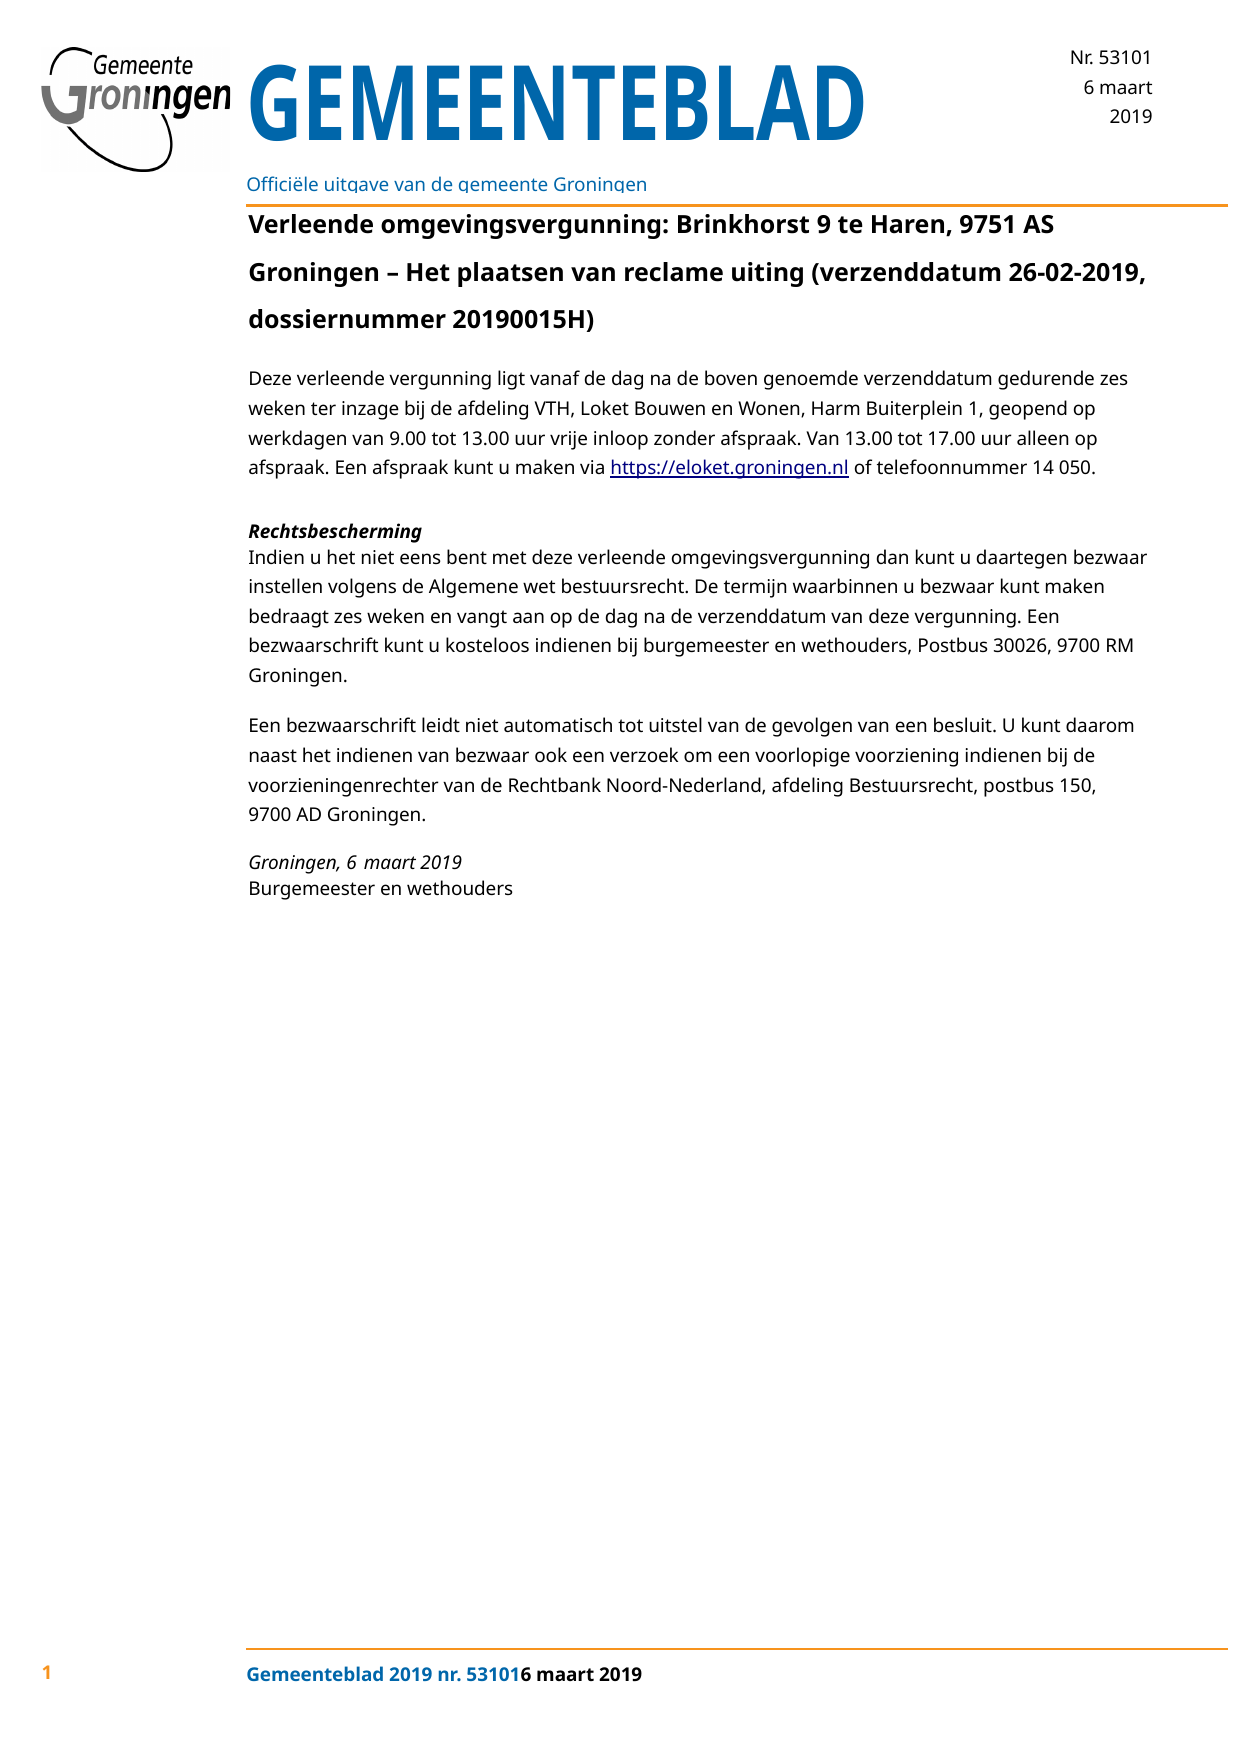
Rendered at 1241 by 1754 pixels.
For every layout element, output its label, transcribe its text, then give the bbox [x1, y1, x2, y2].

text Een bezwaarschrift leidt niet automatisch tot uitstel van de gevolgen van een besluit. U kunt daarom naast het indienen van bezwaar ook een verzoek om een voorlopige voorziening indienen bij de voorzieningenrechter van de Rechtbank Noord-Nederland, afdeling Bestuursrecht, postbus 150, 9700 AD Groningen. [248, 713, 1152, 827]
text Rechtsbescherming [248, 518, 1152, 544]
text Burgemeester en wethouders [248, 875, 1152, 901]
text Verleende omgevingsvergunning: Brinkhorst 9 te Haren, 9751 AS Groningen – Het plaatsen van reclame uiting (verzenddatum 26-02-2019, dossiernummer 20190015H) [248, 207, 1152, 336]
text Indien u het niet eens bent met deze verleende omgevingsvergunning dan kunt u daartegen bezwaar instellen volgens de Algemene wet bestuursrecht. De termijn waarbinnen u bezwaar kunt maken bedraagt zes weken en vangt aan op de dag na de verzenddatum van deze vergunning. Een bezwaarschrift kunt u kosteloos indienen bij burgemeester en wethouders, Postbus 30026, 9700 RM Groningen. [248, 544, 1152, 688]
text Groningen, 6 maart 2019 [248, 849, 1152, 875]
text Deze verleende vergunning ligt vanaf de dag na de boven genoemde verzenddatum gedurende zes weken ter inzage bij de afdeling VTH, Loket Bouwen en Wonen, Harm Buiterplein 1, geopend op werkdagen van 9.00 tot 13.00 uur vrije inloop zonder afspraak. Van 13.00 tot 17.00 uur alleen op afspraak. Een afspraak kunt u maken via https://eloket.groningen.nl of telefoonnummer 14 050. [248, 366, 1152, 480]
picture [41, 47, 231, 172]
